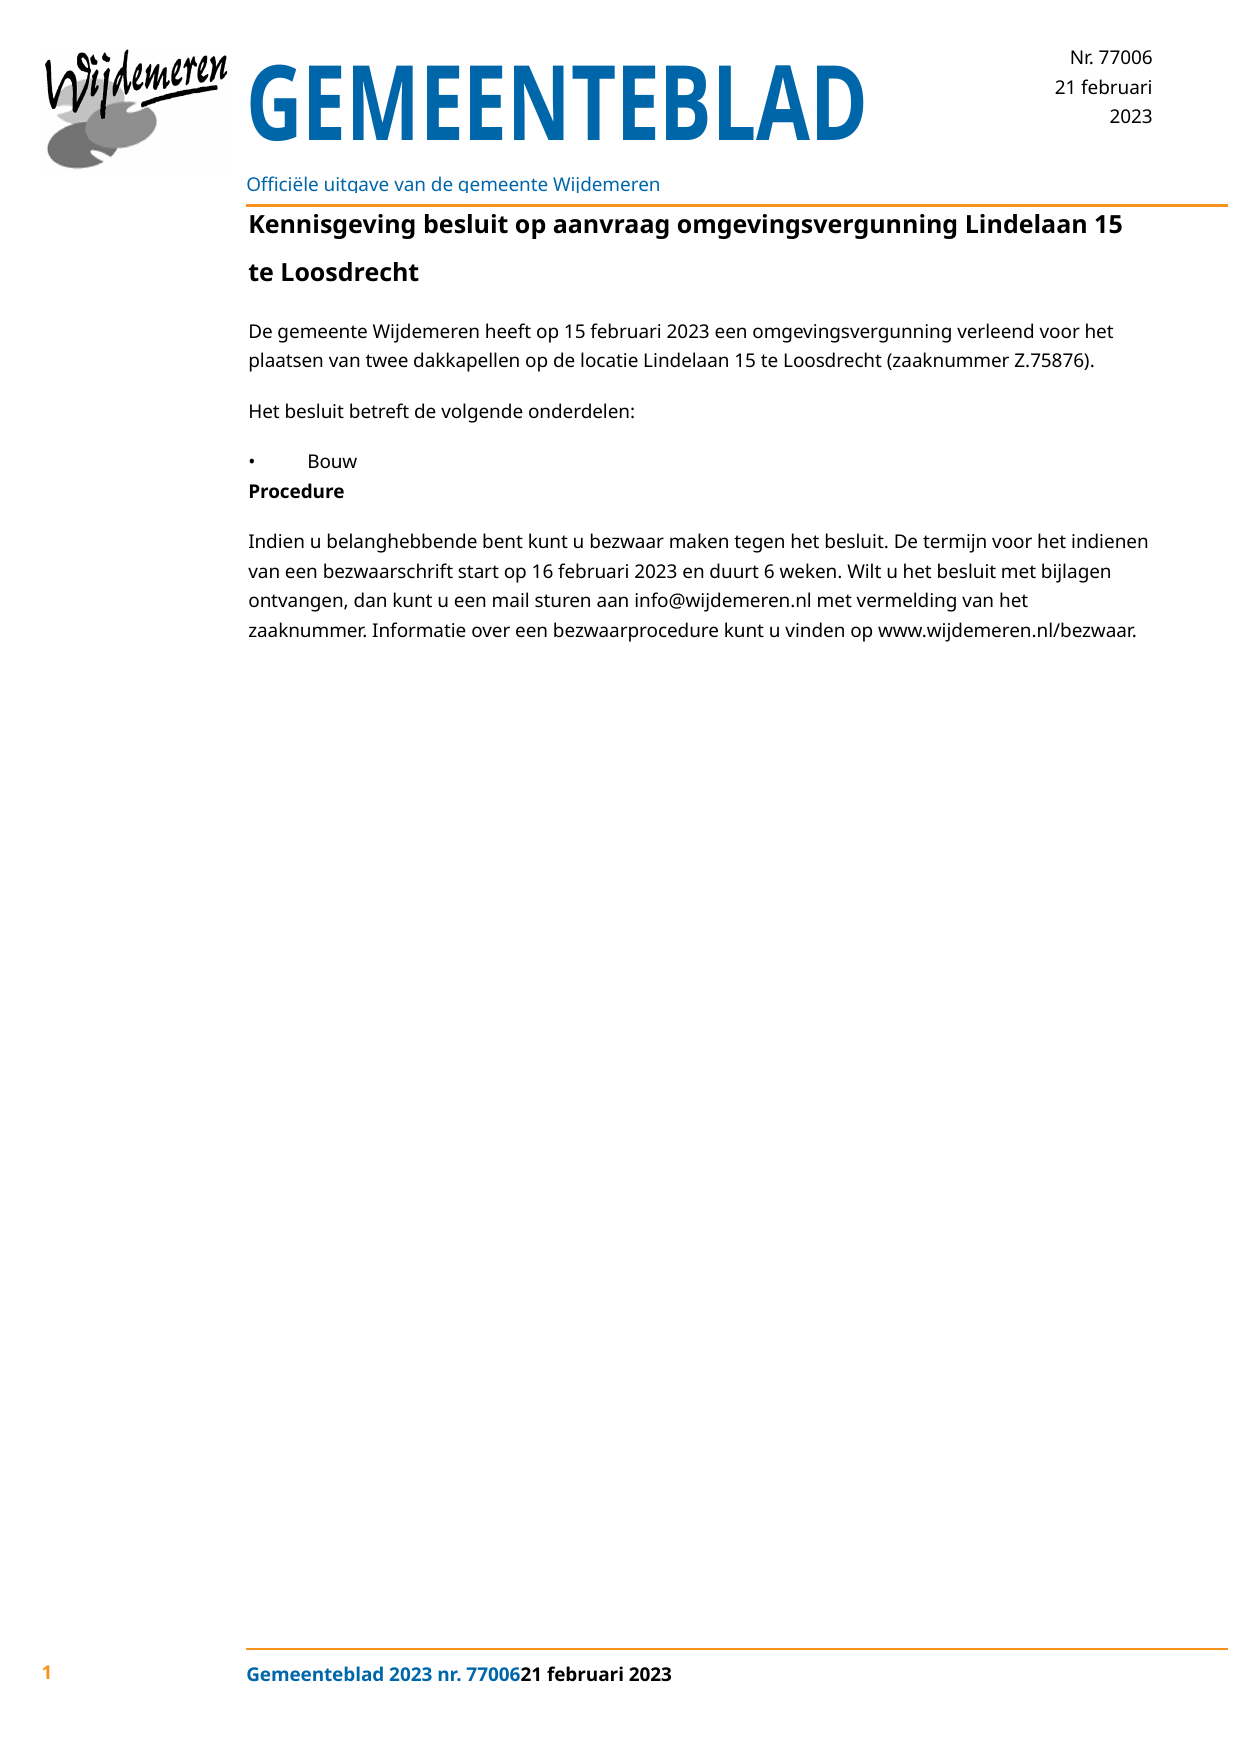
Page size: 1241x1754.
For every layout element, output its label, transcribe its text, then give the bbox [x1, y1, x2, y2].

picture [41, 47, 231, 172]
text De gemeente Wijdemeren heeft op 15 februari 2023 een omgevingsvergunning verleend voor het plaatsen van twee dakkapellen op de locatie Lindelaan 15 te Loosdrecht (zaaknummer Z.75876). [248, 318, 1152, 373]
text Procedure [248, 478, 1152, 504]
list Bouw [248, 448, 1152, 474]
text Het besluit betreft de volgende onderdelen: [248, 398, 1152, 424]
text Kennisgeving besluit op aanvraag omgevingsvergunning Lindelaan 15 te Loosdrecht [248, 207, 1152, 288]
text Indien u belanghebbende bent kunt u bezwaar maken tegen het besluit. De termijn voor het indienen van een bezwaarschrift start op 16 februari 2023 en duurt 6 weken. Wilt u het besluit met bijlagen ontvangen, dan kunt u een mail sturen aan info@wijdemeren.nl met vermelding van het zaaknummer. Informatie over een bezwaarprocedure kunt u vinden op www.wijdemeren.nl/bezwaar. [248, 528, 1152, 643]
